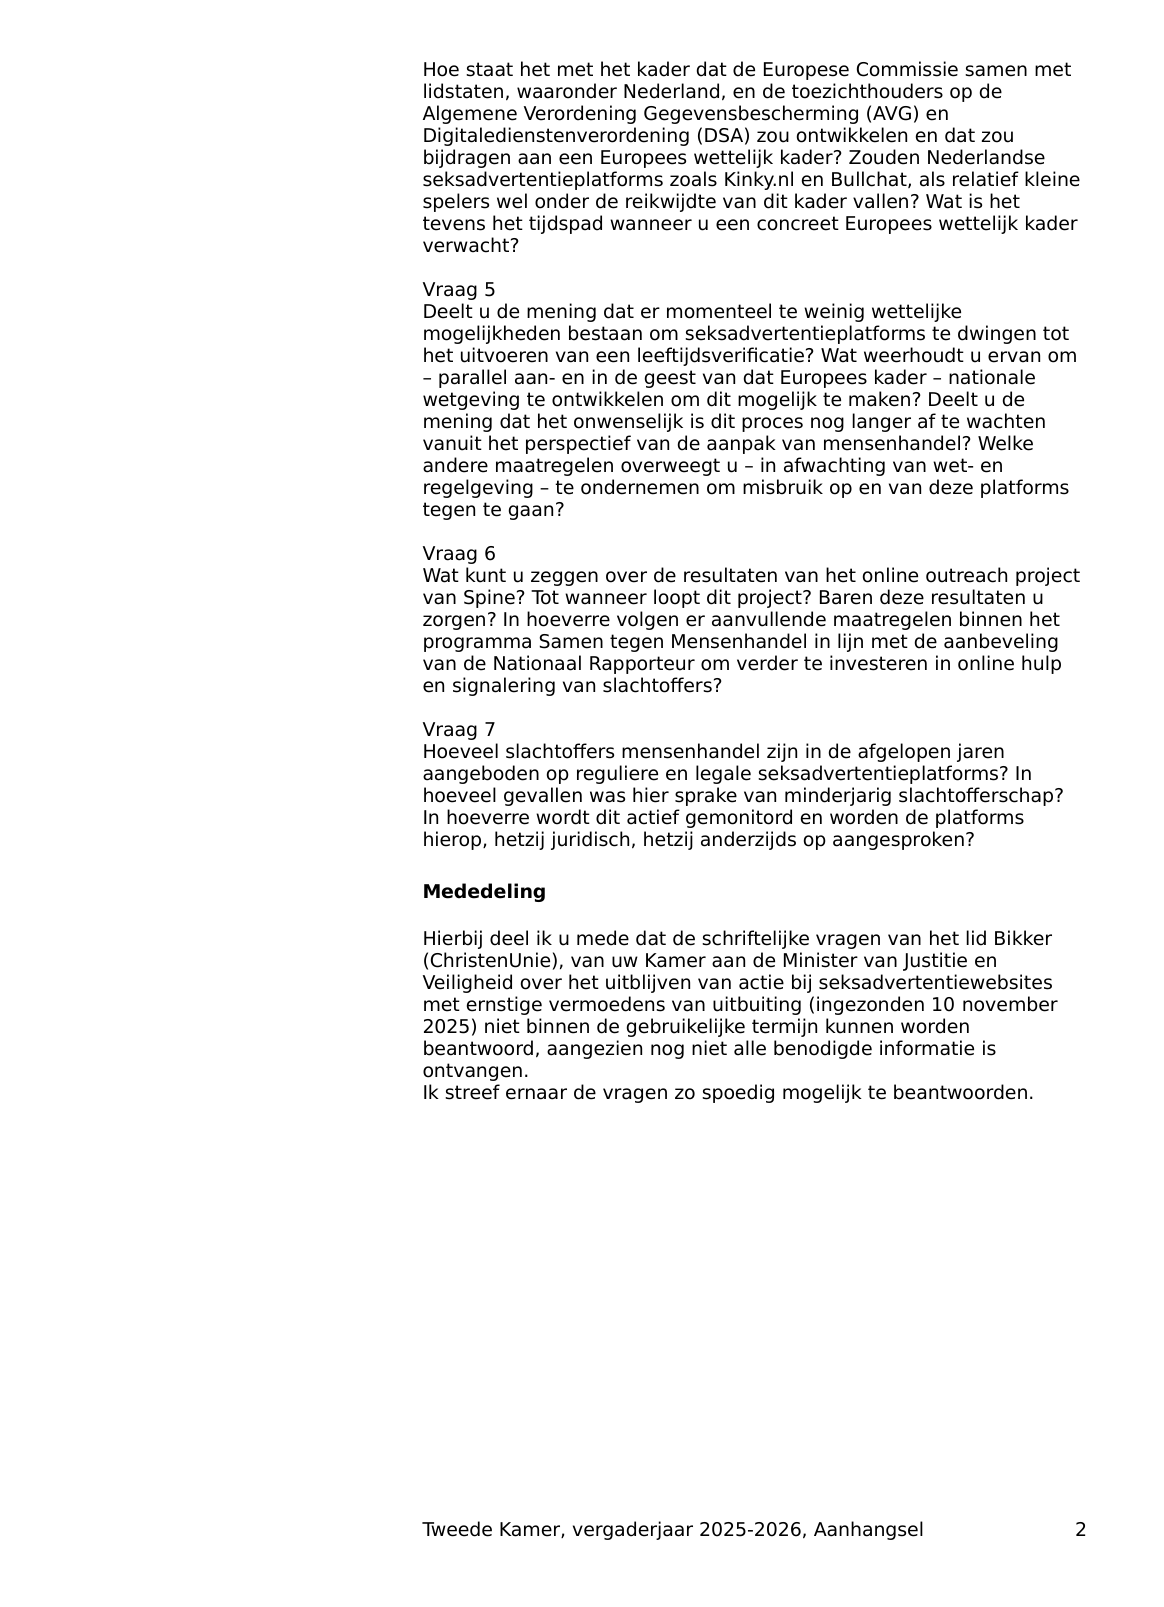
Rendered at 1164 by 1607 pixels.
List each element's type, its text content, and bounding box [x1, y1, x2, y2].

text Hierbij deel ik u mede dat de schriftelijke vragen van het lid Bikker (ChristenUnie), van uw Kamer aan de Minister van Justitie en Veiligheid over het uitblijven van actie bij seksadvertentiewebsites met ernstige vermoedens van uitbuiting (ingezonden 10 november 2025) niet binnen de gebruikelijke termijn kunnen worden beantwoord, aangezien nog niet alle benodigde informatie is ontvangen. [422, 928, 1087, 1082]
text Ik streef ernaar de vragen zo spoedig mogelijk te beantwoorden. [422, 1082, 1087, 1104]
text Deelt u de mening dat er momenteel te weinig wettelijke mogelijkheden bestaan om seksadvertentieplatforms te dwingen tot het uitvoeren van een leeftijdsverificatie? Wat weerhoudt u ervan om – parallel aan- en in de geest van dat Europees kader – nationale wetgeving te ontwikkelen om dit mogelijk te maken? Deelt u de mening dat het onwenselijk is dit proces nog langer af te wachten vanuit het perspectief van de aanpak van mensenhandel? Welke andere maatregelen overweegt u – in afwachting van wet- en regelgeving – te ondernemen om misbruik op en van deze platforms tegen te gaan? [422, 301, 1087, 521]
text Vraag 5 [422, 279, 1087, 301]
text Hoeveel slachtoffers mensenhandel zijn in de afgelopen jaren aangeboden op reguliere en legale seksadvertentieplatforms? In hoeveel gevallen was hier sprake van minderjarig slachtofferschap? In hoeverre wordt dit actief gemonitord en worden de platforms hierop, hetzij juridisch, hetzij anderzijds op aangesproken? [422, 741, 1087, 851]
text Vraag 7 [422, 719, 1087, 741]
subtitle Mededeling [422, 881, 1087, 903]
text Hoe staat het met het kader dat de Europese Commissie samen met lidstaten, waaronder Nederland, en de toezichthouders op de Algemene Verordening Gegevensbescherming (AVG) en Digitaledienstenverordening (DSA) zou ontwikkelen en dat zou bijdragen aan een Europees wettelijk kader? Zouden Nederlandse seksadvertentieplatforms zoals Kinky.nl en Bullchat, als relatief kleine spelers wel onder de reikwijdte van dit kader vallen? Wat is het tevens het tijdspad wanneer u een concreet Europees wettelijk kader verwacht? [422, 59, 1087, 257]
text Wat kunt u zeggen over de resultaten van het online outreach project van Spine? Tot wanneer loopt dit project? Baren deze resultaten u zorgen? In hoeverre volgen er aanvullende maatregelen binnen het programma Samen tegen Mensenhandel in lijn met de aanbeveling van de Nationaal Rapporteur om verder te investeren in online hulp en signalering van slachtoffers? [422, 565, 1087, 697]
text Vraag 6 [422, 543, 1087, 565]
